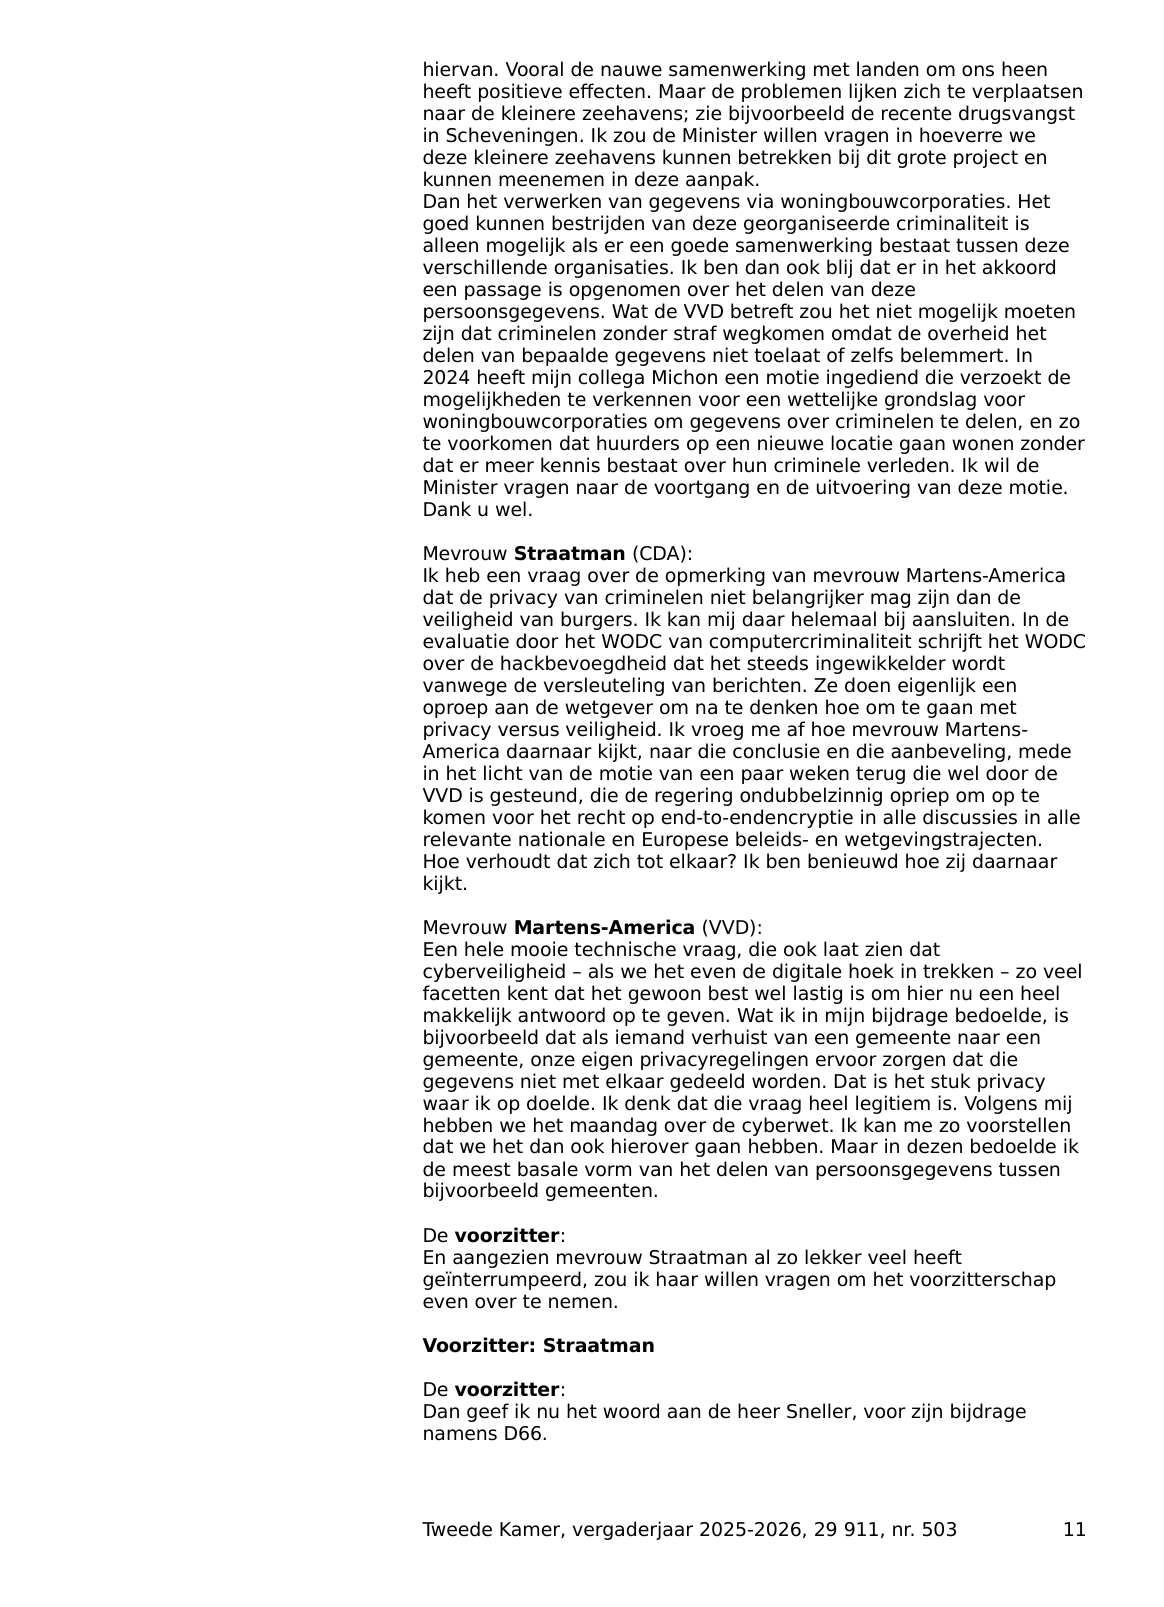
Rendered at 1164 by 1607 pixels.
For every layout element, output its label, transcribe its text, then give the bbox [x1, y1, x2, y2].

text Dan het verwerken van gegevens via woningbouwcorporaties. Het goed kunnen bestrijden van deze georganiseerde criminaliteit is alleen mogelijk als er een goede samenwerking bestaat tussen deze verschillende organisaties. Ik ben dan ook blij dat er in het akkoord een passage is opgenomen over het delen van deze persoonsgegevens. Wat de VVD betreft zou het niet mogelijk moeten zijn dat criminelen zonder straf wegkomen omdat de overheid het delen van bepaalde gegevens niet toelaat of zelfs belemmert. In 2024 heeft mijn collega Michon een motie ingediend die verzoekt de mogelijkheden te verkennen voor een wettelijke grondslag voor woningbouwcorporaties om gegevens over criminelen te delen, en zo te voorkomen dat huurders op een nieuwe locatie gaan wonen zonder dat er meer kennis bestaat over hun criminele verleden. Ik wil de Minister vragen naar de voortgang en de uitvoering van deze motie. [422, 191, 1087, 499]
text De voorzitter: [422, 1224, 1087, 1247]
text Dank u wel. [422, 499, 1087, 521]
text hiervan. Vooral de nauwe samenwerking met landen om ons heen heeft positieve effecten. Maar de problemen lijken zich te verplaatsen naar de kleinere zeehavens; zie bijvoorbeeld de recente drugsvangst in Scheveningen. Ik zou de Minister willen vragen in hoeverre we deze kleinere zeehavens kunnen betrekken bij dit grote project en kunnen meenemen in deze aanpak. [422, 59, 1087, 191]
text Een hele mooie technische vraag, die ook laat zien dat cyberveiligheid – als we het even de digitale hoek in trekken – zo veel facetten kent dat het gewoon best wel lastig is om hier nu een heel makkelijk antwoord op te geven. Wat ik in mijn bijdrage bedoelde, is bijvoorbeeld dat als iemand verhuist van een gemeente naar een gemeente, onze eigen privacyregelingen ervoor zorgen dat die gegevens niet met elkaar gedeeld worden. Dat is het stuk privacy waar ik op doelde. Ik denk dat die vraag heel legitiem is. Volgens mij hebben we het maandag over de cyberwet. Ik kan me zo voorstellen dat we het dan ook hierover gaan hebben. Maar in dezen bedoelde ik de meest basale vorm van het delen van persoonsgegevens tussen bijvoorbeeld gemeenten. [422, 939, 1087, 1202]
subtitle Voorzitter: Straatman [422, 1335, 1087, 1357]
text De voorzitter: [422, 1379, 1087, 1401]
text Mevrouw Straatman (CDA): [422, 543, 1087, 565]
text Dan geef ik nu het woord aan de heer Sneller, voor zijn bijdrage namens D66. [422, 1401, 1087, 1445]
text Ik heb een vraag over de opmerking van mevrouw Martens-America dat de privacy van criminelen niet belangrijker mag zijn dan de veiligheid van burgers. Ik kan mij daar helemaal bij aansluiten. In de evaluatie door het WODC van computercriminaliteit schrijft het WODC over de hackbevoegdheid dat het steeds ingewikkelder wordt vanwege de versleuteling van berichten. Ze doen eigenlijk een oproep aan de wetgever om na te denken hoe om te gaan met privacy versus veiligheid. Ik vroeg me af hoe mevrouw Martens-America daarnaar kijkt, naar die conclusie en die aanbeveling, mede in het licht van de motie van een paar weken terug die wel door de VVD is gesteund, die de regering ondubbelzinnig opriep om op te komen voor het recht op end-to-endencryptie in alle discussies in alle relevante nationale en Europese beleids- en wetgevingstrajecten. Hoe verhoudt dat zich tot elkaar? Ik ben benieuwd hoe zij daarnaar kijkt. [422, 565, 1087, 894]
text En aangezien mevrouw Straatman al zo lekker veel heeft geïnterrumpeerd, zou ik haar willen vragen om het voorzitterschap even over te nemen. [422, 1247, 1087, 1312]
text Mevrouw Martens-America (VVD): [422, 917, 1087, 939]
